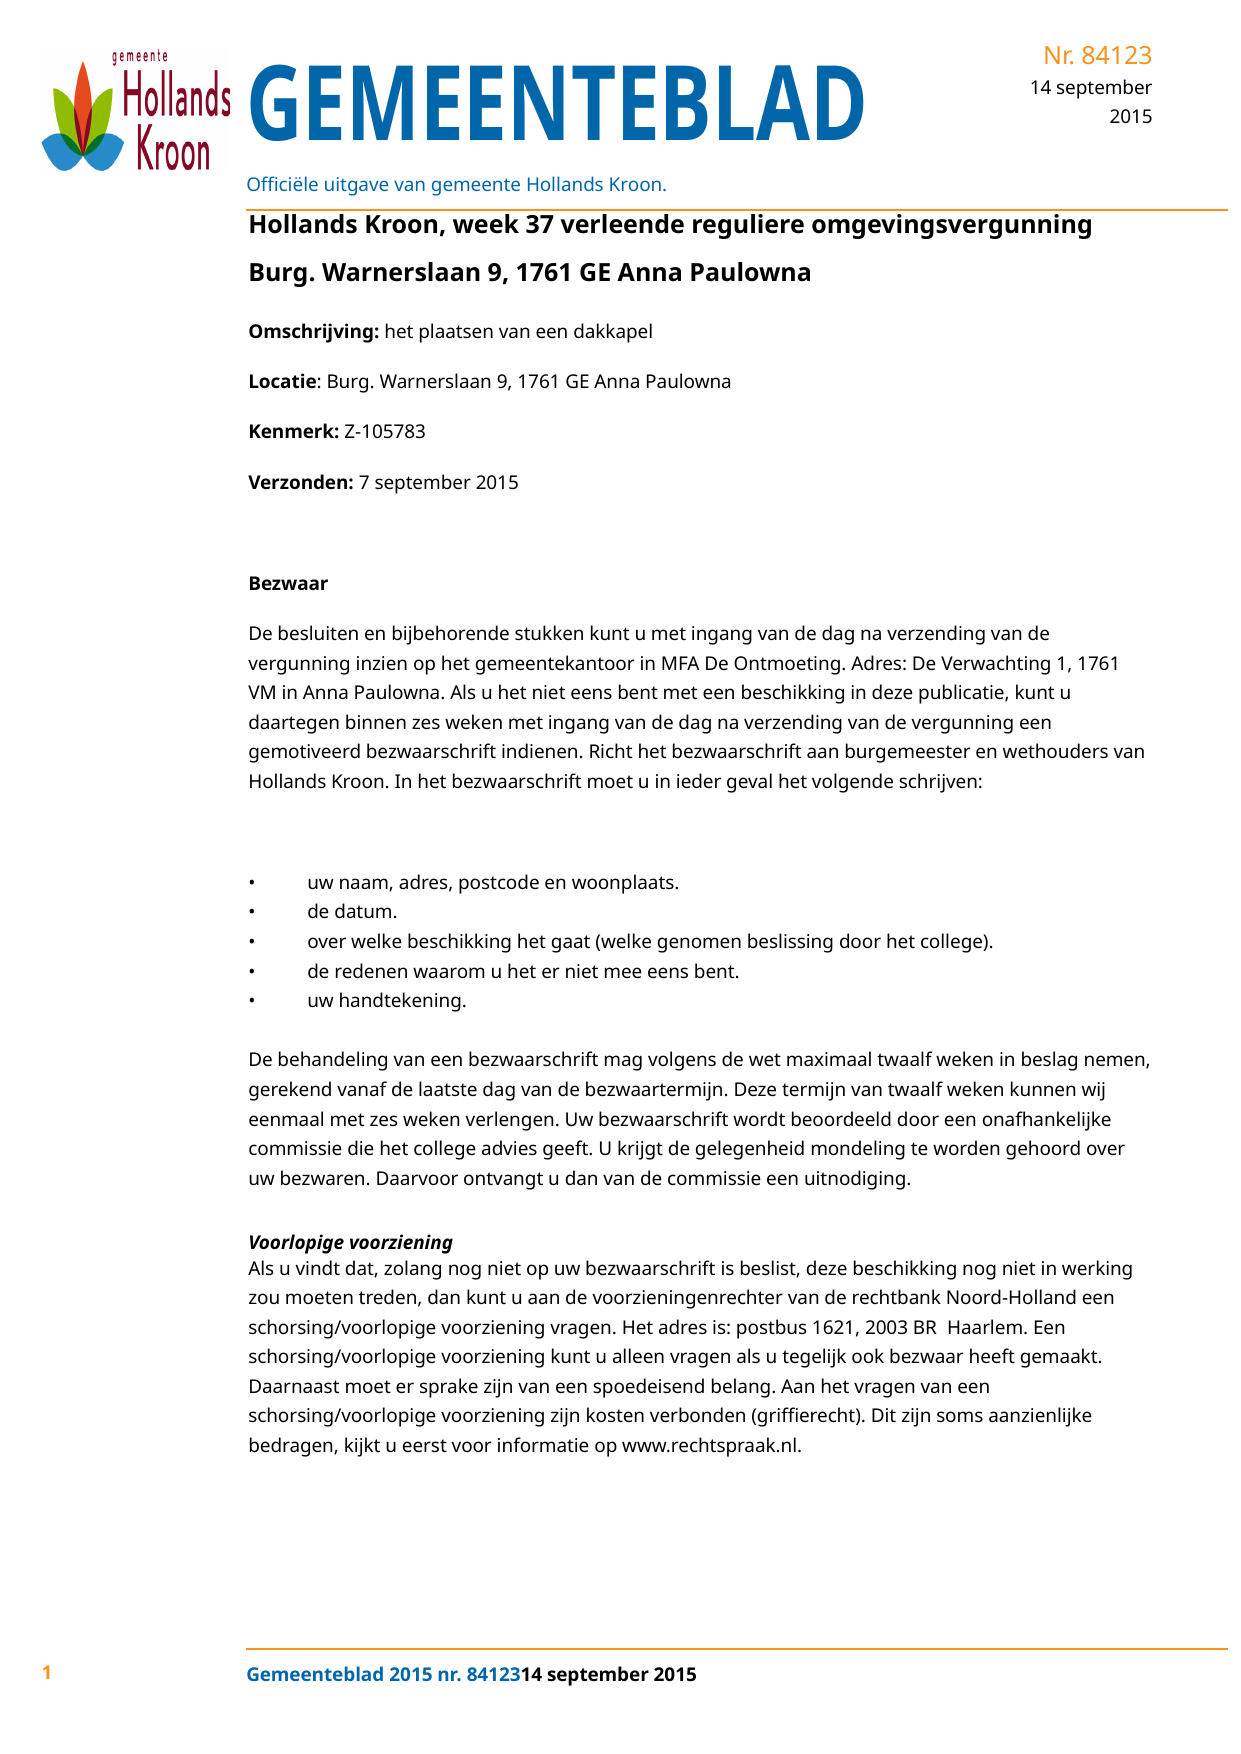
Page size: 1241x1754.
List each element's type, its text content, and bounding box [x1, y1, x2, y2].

list over welke beschikking het gaat (welke genomen beslissing door het college). [248, 928, 1152, 954]
list uw naam, adres, postcode en woonplaats. [248, 869, 1152, 895]
text Verzonden: 7 september 2015 [248, 469, 1152, 495]
text Omschrijving: het plaatsen van een dakkapel [248, 318, 1152, 344]
text Bezwaar [248, 570, 1152, 596]
list uw handtekening. [248, 987, 1152, 1013]
list de datum. [248, 899, 1152, 924]
text Voorlopige voorziening [248, 1229, 1152, 1255]
list de redenen waarom u het er niet mee eens bent. [248, 958, 1152, 984]
text Kenmerk: Z-105783 [248, 419, 1152, 444]
text De besluiten en bijbehorende stukken kunt u met ingang van de dag na verzending van de vergunning inzien op het gemeentekantoor in MFA De Ontmoeting. Adres: De Verwachting 1, 1761 VM in Anna Paulowna. Als u het niet eens bent met een beschikking in deze publicatie, kunt u daartegen binnen zes weken met ingang van de dag na verzending van de vergunning een gemotiveerd bezwaarschrift indienen. Richt het bezwaarschrift aan burgemeester en wethouders van Hollands Kroon. In het bezwaarschrift moet u in ieder geval het volgende schrijven: [248, 620, 1152, 794]
text De behandeling van een bezwaarschrift mag volgens de wet maximaal twaalf weken in beslag nemen, gerekend vanaf de laatste dag van de bezwaartermijn. Deze termijn van twaalf weken kunnen wij eenmaal met zes weken verlengen. Uw bezwaarschrift wordt beoordeeld door een onafhankelijke commissie die het college advies geeft. U krijgt de gelegenheid mondeling te worden gehoord over uw bezwaren. Daarvoor ontvangt u dan van de commissie een uitnodiging. [248, 1047, 1152, 1191]
picture [41, 47, 231, 172]
text Locatie: Burg. Warnerslaan 9, 1761 GE Anna Paulowna [248, 368, 1152, 394]
text Hollands Kroon, week 37 verleende reguliere omgevingsvergunning Burg. Warnerslaan 9, 1761 GE Anna Paulowna [248, 211, 1152, 288]
text Als u vindt dat, zolang nog niet op uw bezwaarschrift is beslist, deze beschikking nog niet in werking zou moeten treden, dan kunt u aan de voorzieningenrechter van de rechtbank Noord-Holland een schorsing/voorlopige voorziening vragen. Het adres is: postbus 1621, 2003 BR Haarlem. Een schorsing/voorlopige voorziening kunt u alleen vragen als u tegelijk ook bezwaar heeft gemaakt. Daarnaast moet er sprake zijn van een spoedeisend belang. Aan het vragen van een schorsing/voorlopige voorziening zijn kosten verbonden (griffierecht). Dit zijn soms aanzienlijke bedragen, kijkt u eerst voor informatie op www.rechtspraak.nl. [248, 1255, 1152, 1458]
